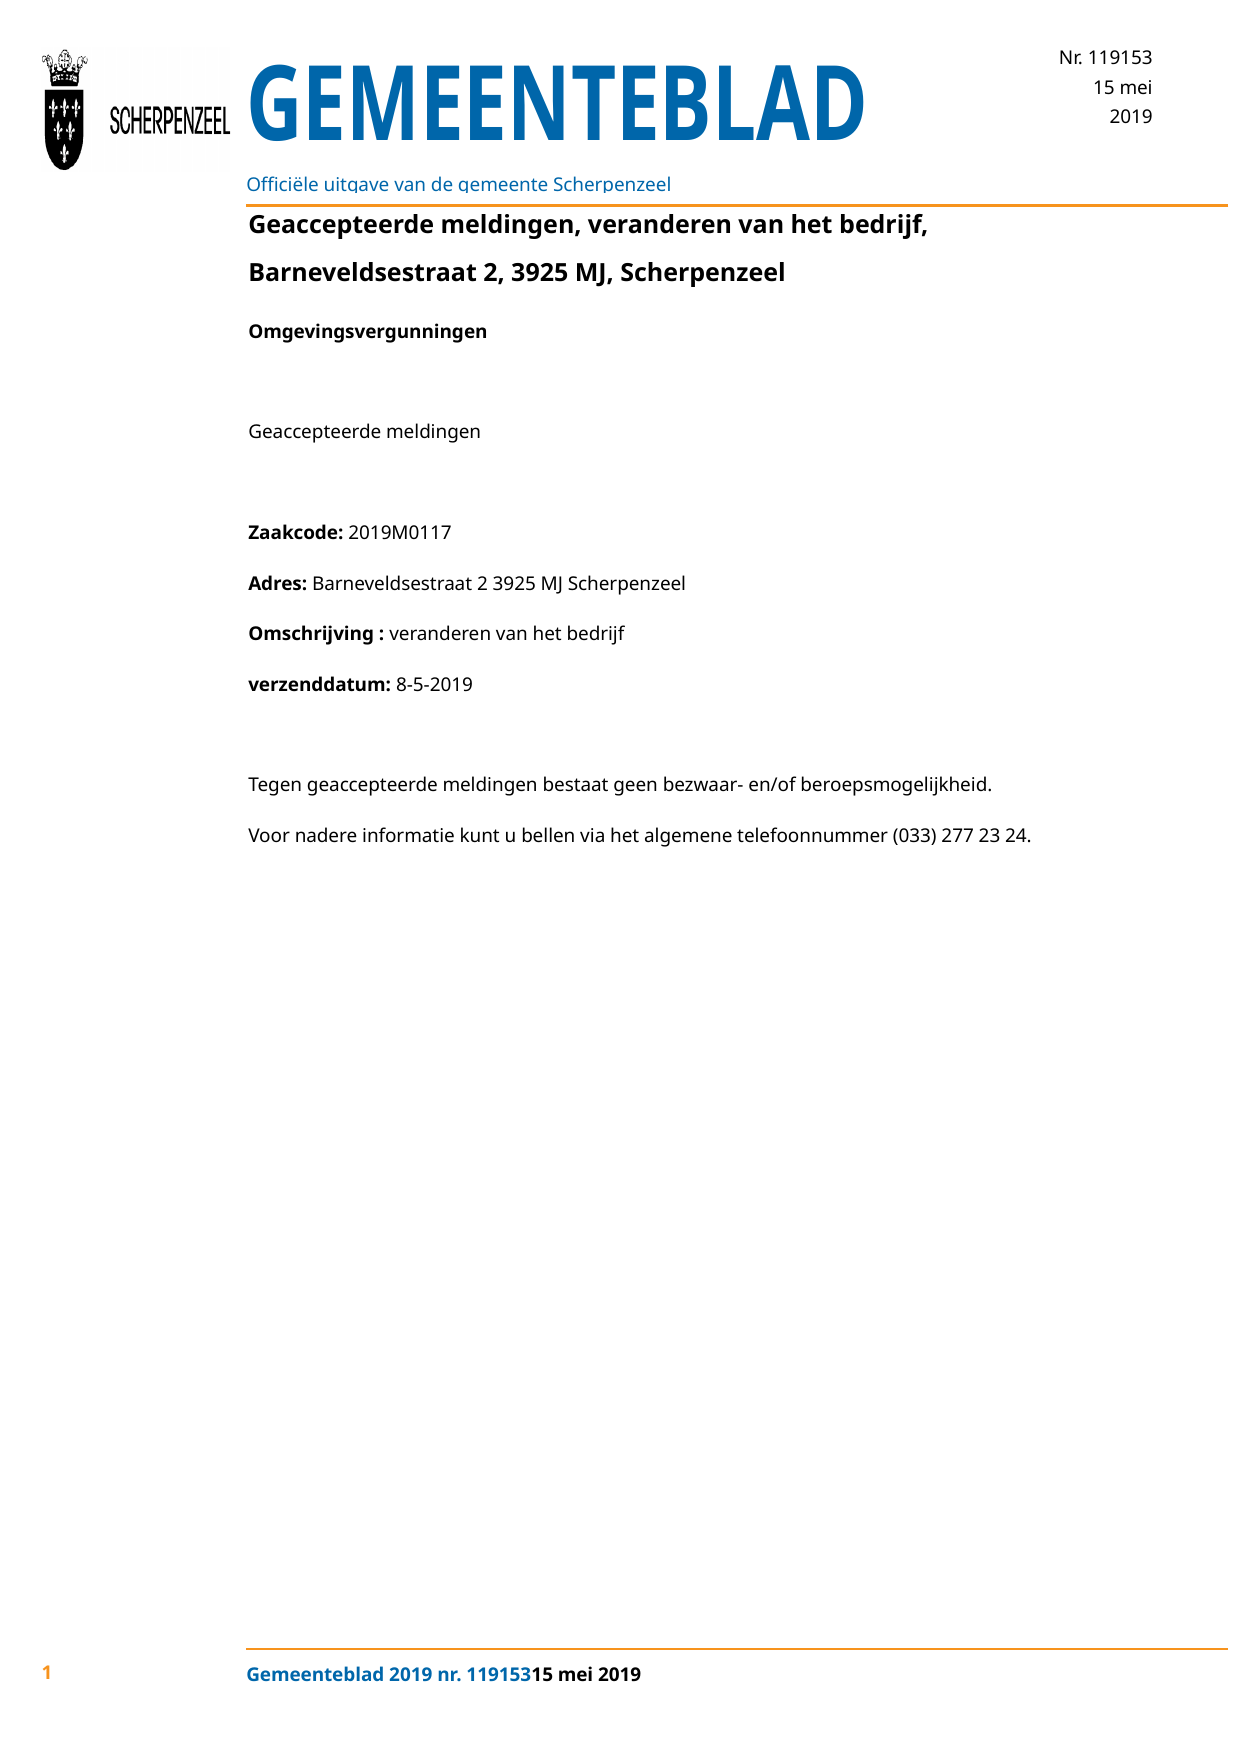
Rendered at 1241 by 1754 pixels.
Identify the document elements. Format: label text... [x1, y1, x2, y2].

text Adres: Barneveldsestraat 2 3925 MJ Scherpenzeel [248, 570, 1152, 596]
text Voor nadere informatie kunt u bellen via het algemene telefoonnummer (033) 277 23 24. [248, 822, 1152, 848]
text verzenddatum: 8-5-2019 [248, 671, 1152, 697]
text Omgevingsvergunningen [248, 318, 1152, 344]
text Zaakcode: 2019M0117 [248, 519, 1152, 545]
text Omschrijving : veranderen van het bedrijf [248, 620, 1152, 646]
text Tegen geaccepteerde meldingen bestaat geen bezwaar- en/of beroepsmogelijkheid. [248, 772, 1152, 797]
picture [41, 47, 231, 172]
text Geaccepteerde meldingen, veranderen van het bedrijf, Barneveldsestraat 2, 3925 MJ, Scherpenzeel [248, 207, 1152, 288]
text Geaccepteerde meldingen [248, 419, 1152, 444]
